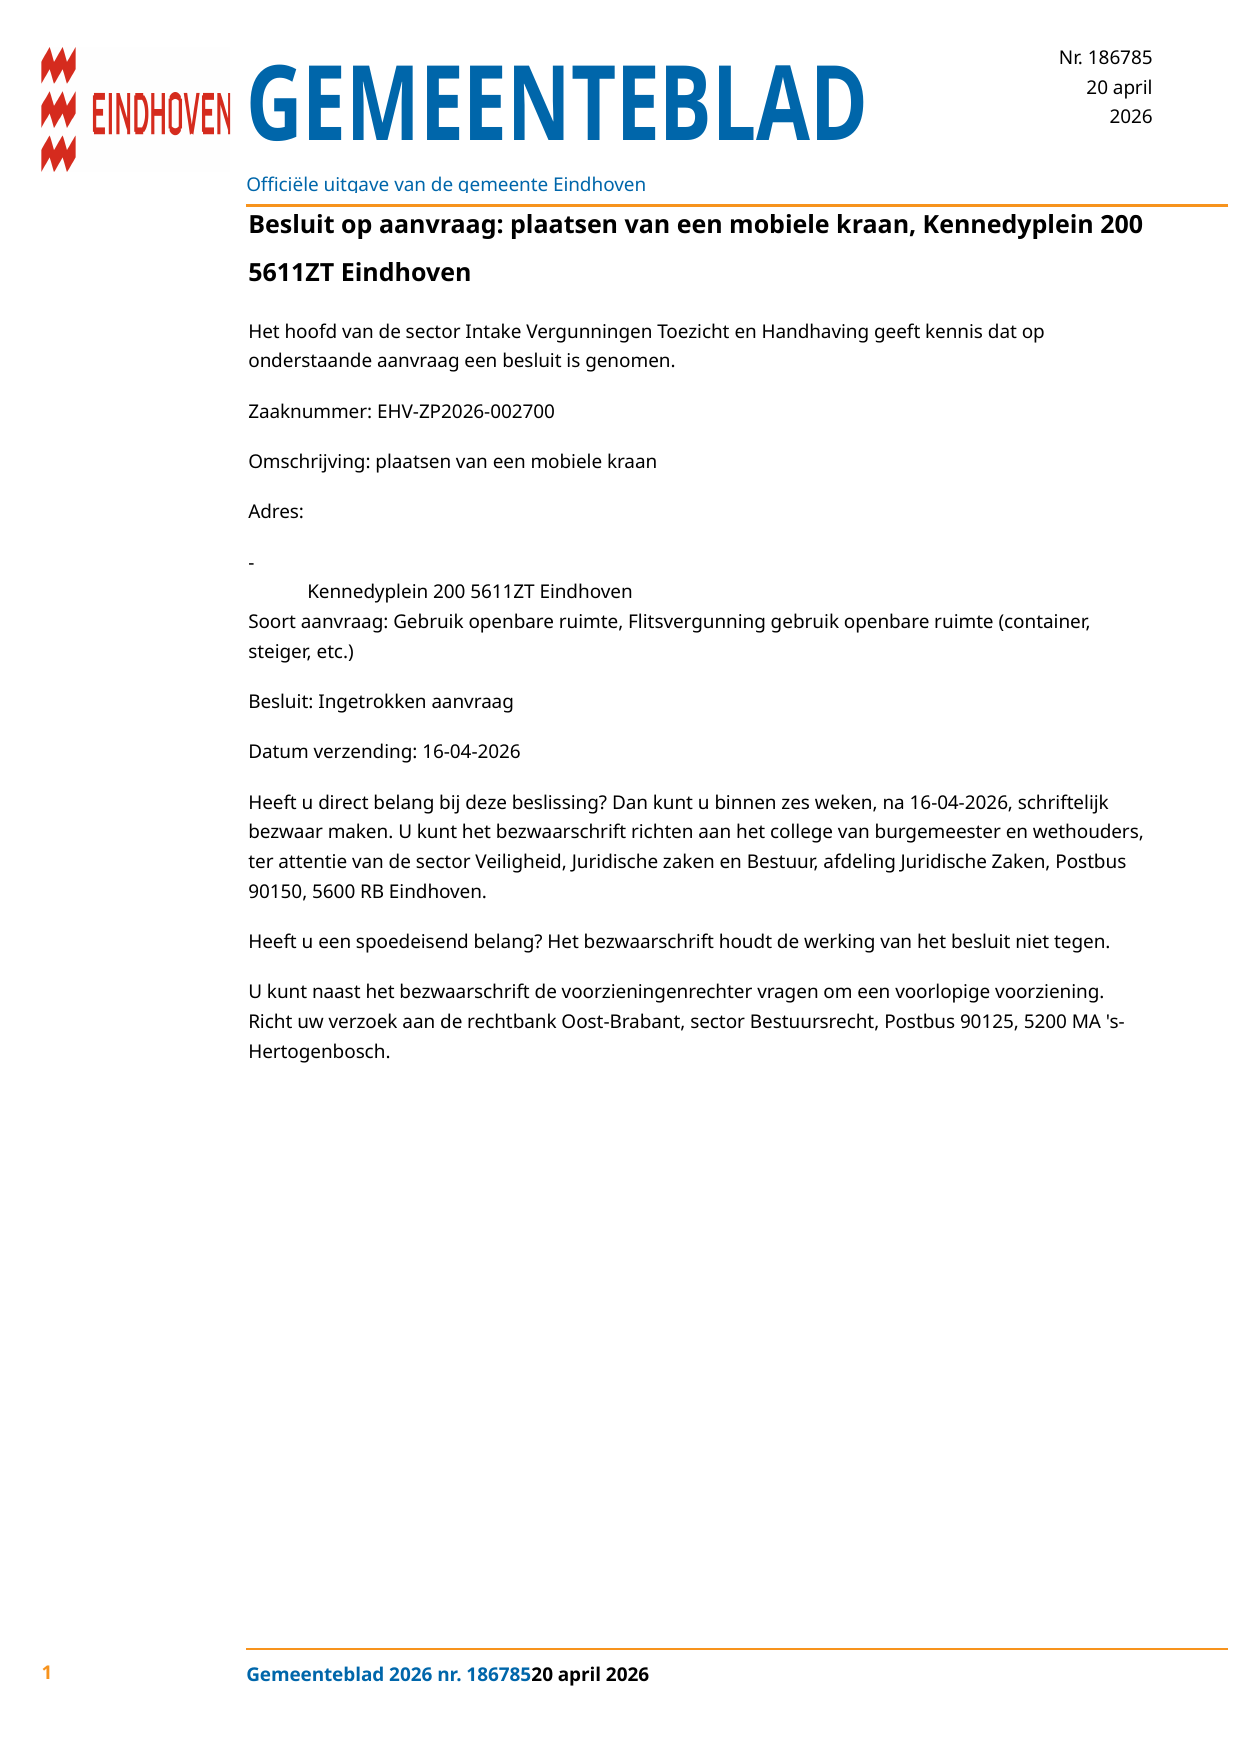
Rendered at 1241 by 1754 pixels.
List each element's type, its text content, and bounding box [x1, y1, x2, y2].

picture [41, 47, 231, 172]
text Soort aanvraag: Gebruik openbare ruimte, Flitsvergunning gebruik openbare ruimte (container, steiger, etc.) [248, 608, 1152, 664]
text Besluit op aanvraag: plaatsen van een mobiele kraan, Kennedyplein 200 5611ZT Eindhoven [248, 207, 1152, 288]
text Heeft u een spoedeisend belang? Het bezwaarschrift houdt de werking van het besluit niet tegen. [248, 928, 1152, 954]
text Datum verzending: 16-04-2026 [248, 739, 1152, 764]
text U kunt naast het bezwaarschrift de voorzieningenrechter vragen om een voorlopige voorziening. Richt uw verzoek aan de rechtbank Oost-Brabant, sector Bestuursrecht, Postbus 90125, 5200 MA 's-Hertogenbosch. [248, 979, 1152, 1064]
text Adres: [248, 499, 1152, 524]
text Het hoofd van de sector Intake Vergunningen Toezicht en Handhaving geeft kennis dat op onderstaande aanvraag een besluit is genomen. [248, 318, 1152, 373]
list Kennedyplein 200 5611ZT Eindhoven [248, 579, 1152, 604]
text Heeft u direct belang bij deze beslissing? Dan kunt u binnen zes weken, na 16-04-2026, schriftelijk bezwaar maken. U kunt het bezwaarschrift richten aan het college van burgemeester en wethouders, ter attentie van de sector Veiligheid, Juridische zaken en Bestuur, afdeling Juridische Zaken, Postbus 90150, 5600 RB Eindhoven. [248, 789, 1152, 904]
text Omschrijving: plaatsen van een mobiele kraan [248, 448, 1152, 474]
text Zaaknummer: EHV-ZP2026-002700 [248, 398, 1152, 424]
text Besluit: Ingetrokken aanvraag [248, 688, 1152, 714]
